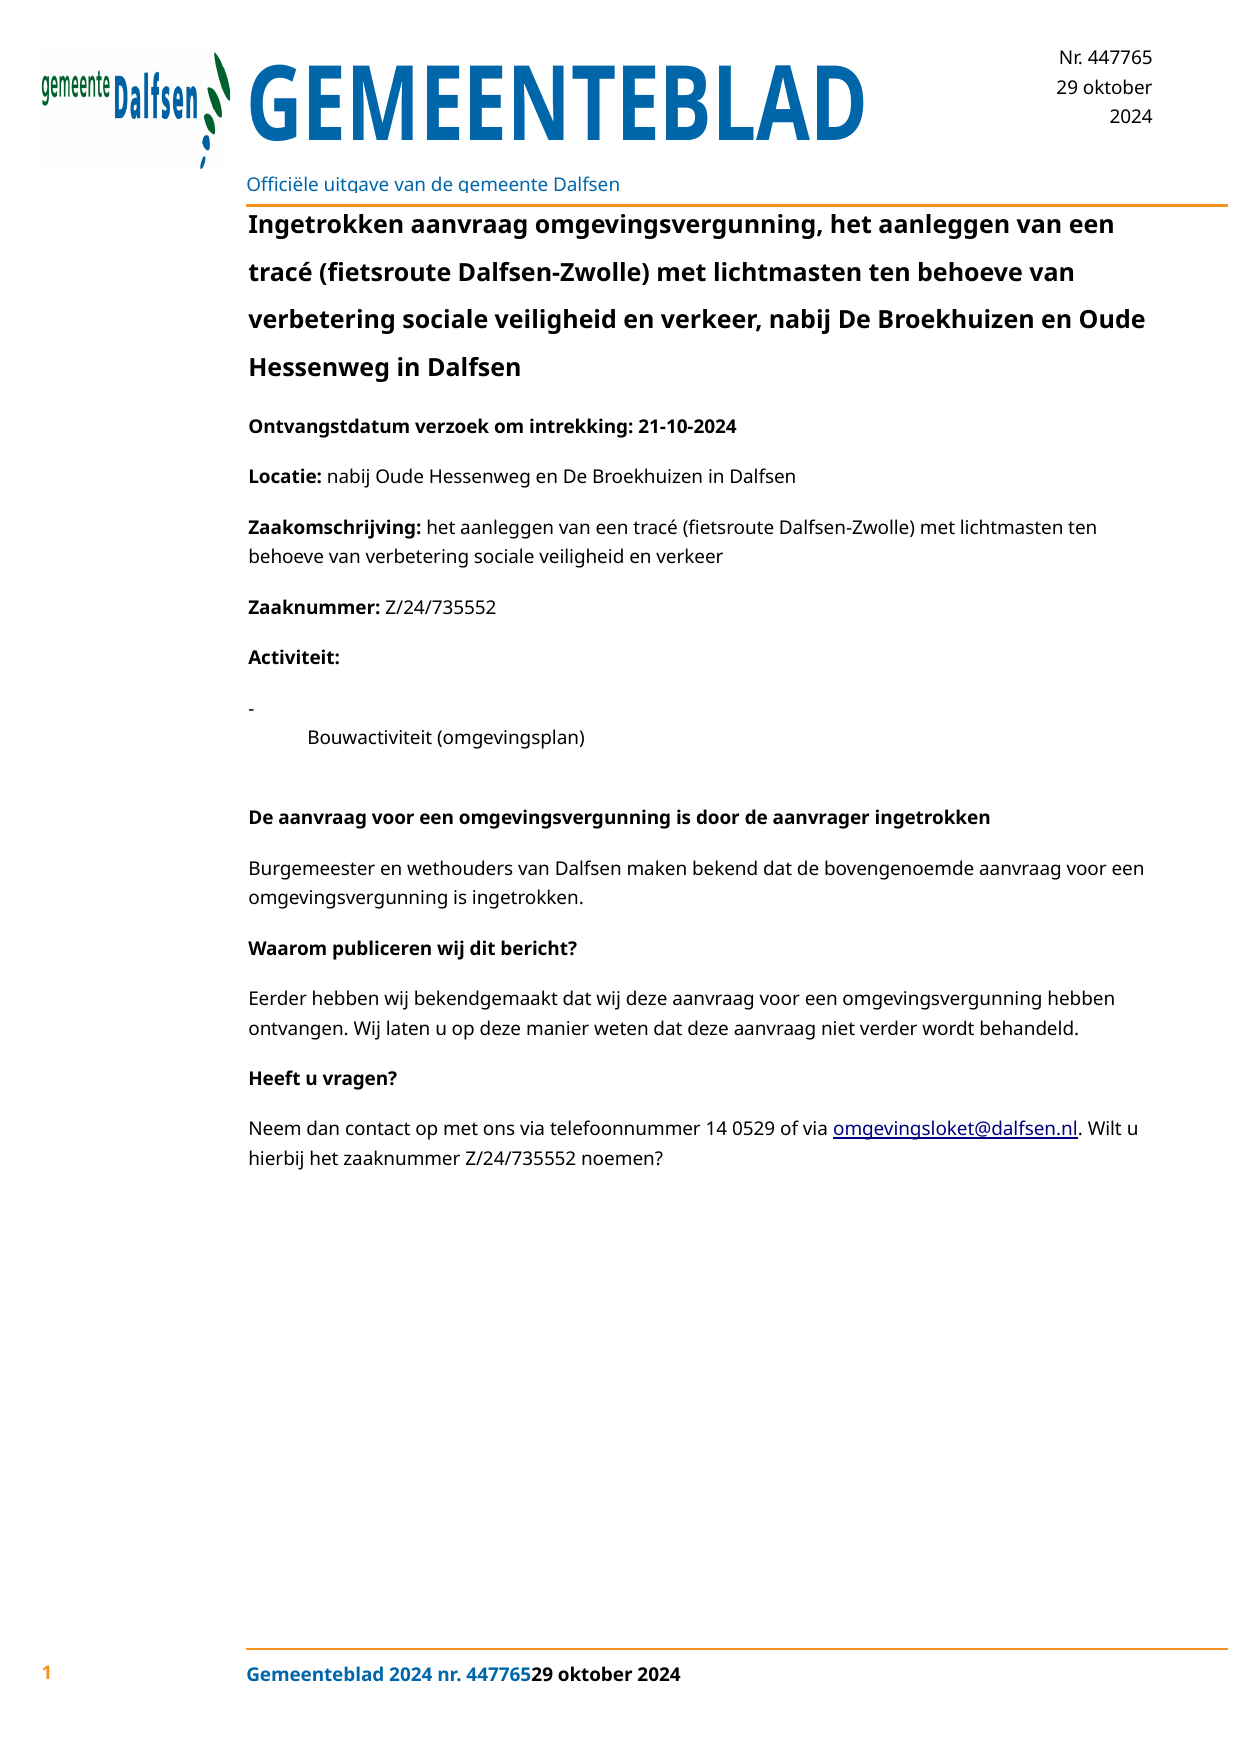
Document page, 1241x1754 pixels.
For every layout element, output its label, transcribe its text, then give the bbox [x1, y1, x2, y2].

text Ontvangstdatum verzoek om intrekking: 21-10-2024 [248, 413, 1152, 439]
text Waarom publiceren wij dit bericht? [248, 935, 1152, 961]
text Zaaknummer: Z/24/735552 [248, 594, 1152, 620]
text Locatie: nabij Oude Hessenweg en De Broekhuizen in Dalfsen [248, 463, 1152, 489]
text Neem dan contact op met ons via telefoonnummer 14 0529 of via omgevingsloket@dalfsen.nl. Wilt u hierbij het zaaknummer Z/24/735552 noemen? [248, 1116, 1152, 1171]
text Eerder hebben wij bekendgemaakt dat wij deze aanvraag voor een omgevingsvergunning hebben ontvangen. Wij laten u op deze manier weten dat deze aanvraag niet verder wordt behandeld. [248, 985, 1152, 1041]
picture [41, 47, 231, 172]
text Heeft u vragen? [248, 1065, 1152, 1091]
text Zaakomschrijving: het aanleggen van een tracé (fietsroute Dalfsen-Zwolle) met lichtmasten ten behoeve van verbetering sociale veiligheid en verkeer [248, 514, 1152, 569]
text Activiteit: [248, 644, 1152, 670]
list Bouwactiviteit (omgevingsplan) [248, 724, 1152, 750]
text De aanvraag voor een omgevingsvergunning is door de aanvrager ingetrokken [248, 804, 1152, 830]
text Ingetrokken aanvraag omgevingsvergunning, het aanleggen van een tracé (fietsroute Dalfsen-Zwolle) met lichtmasten ten behoeve van verbetering sociale veiligheid en verkeer, nabij De Broekhuizen en Oude Hessenweg in Dalfsen [248, 207, 1152, 384]
text Burgemeester en wethouders van Dalfsen maken bekend dat de bovengenoemde aanvraag voor een omgevingsvergunning is ingetrokken. [248, 855, 1152, 910]
